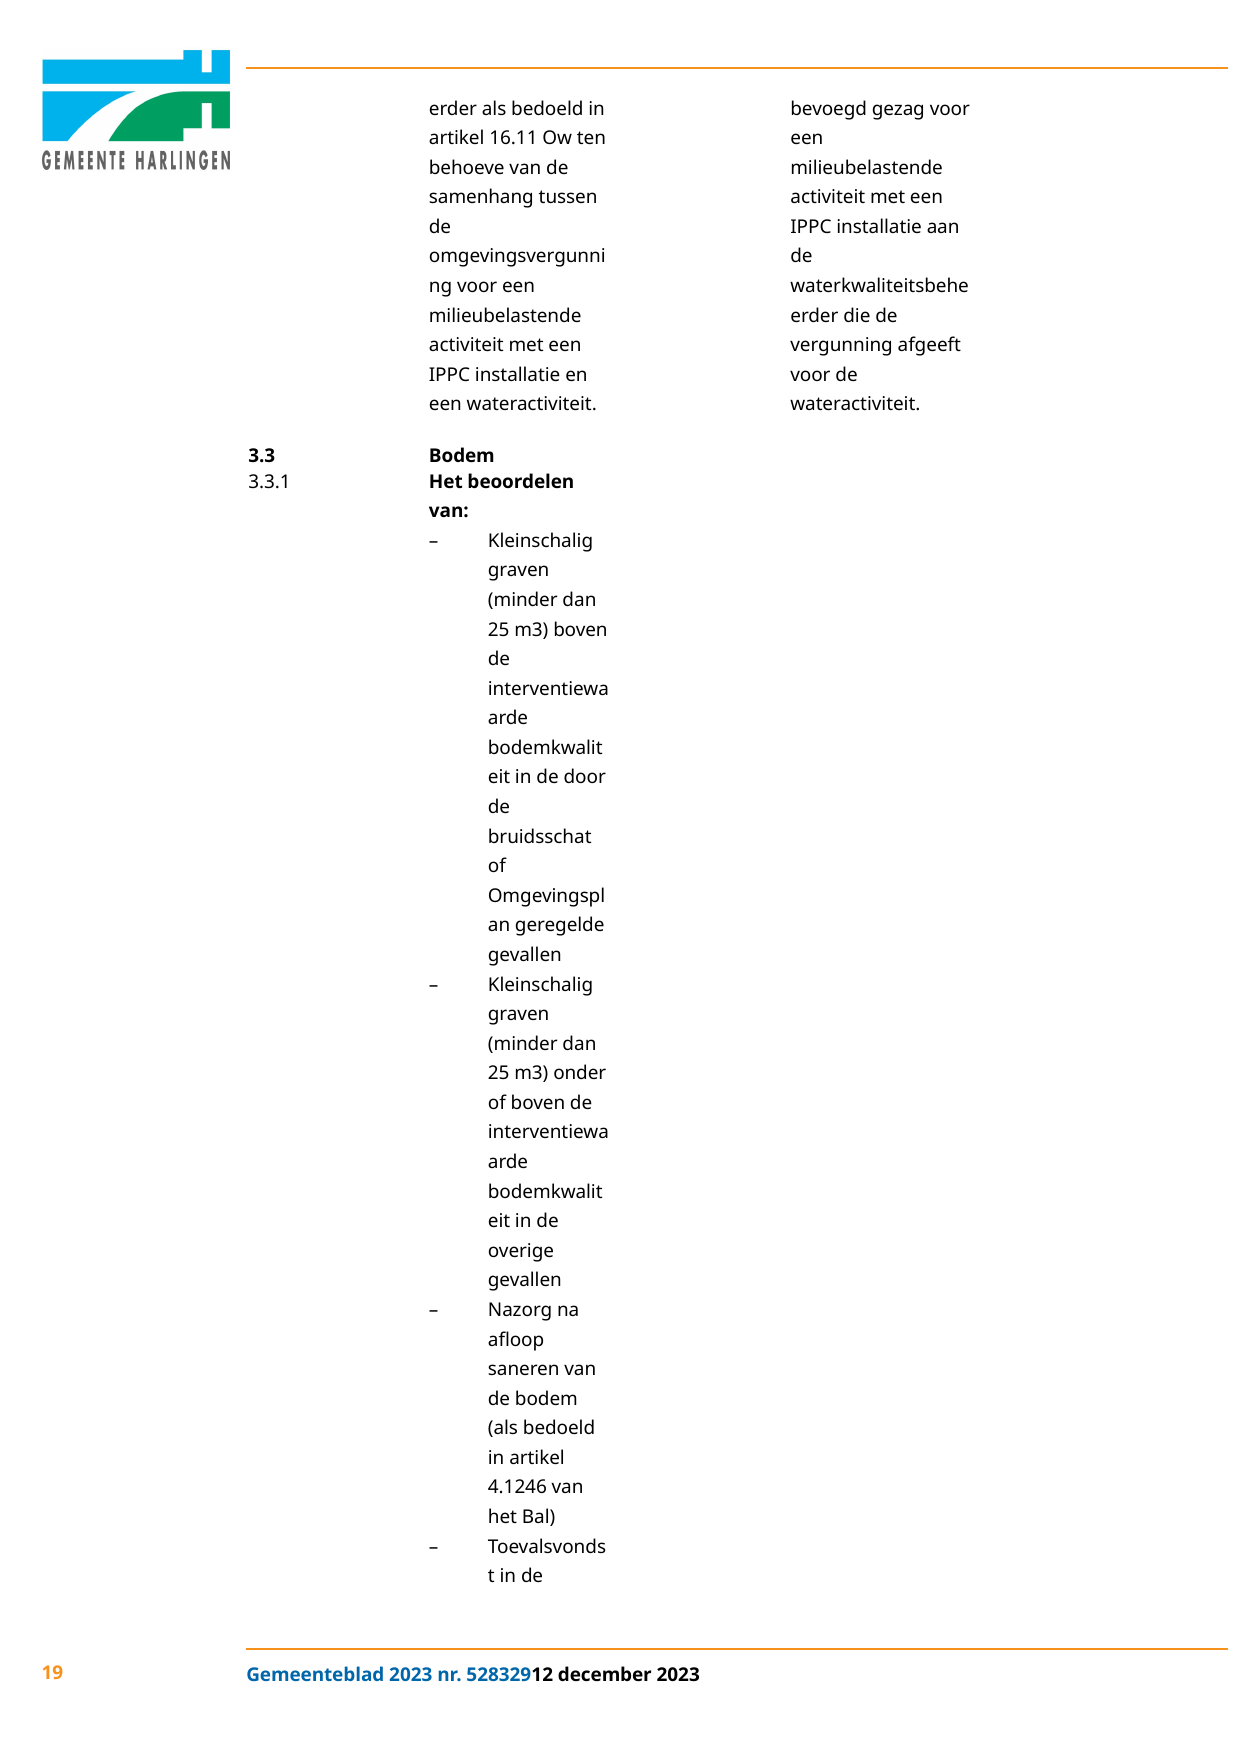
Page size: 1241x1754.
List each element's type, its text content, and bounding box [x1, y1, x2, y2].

table_cell [609, 468, 790, 1588]
table_cell [248, 416, 971, 442]
table_cell [971, 416, 1152, 442]
table_cell [790, 468, 971, 1588]
table_cell Bodem [429, 442, 609, 468]
table_cell [971, 468, 1152, 1588]
table_cell [971, 442, 1152, 468]
table_cell Het beoordelen van: Kleinschalig graven (minder dan 25 m3) boven de interventiewaarde bodemkwaliteit in de door de bruidsschat of Omgevingsplan geregelde gevallen Kleinschalig graven (minder dan 25 m3) onder of boven de interventiewaarde bodemkwaliteit in de overige gevallen Nazorg na afloop saneren van de bodem (als bedoeld in artikel 4.1246 van het Bal) Toevalsvondst in de [429, 468, 609, 1588]
table_cell 3.3.1 [248, 468, 429, 1588]
table_cell bevoegd gezag voor een milieubelastende activiteit met een IPPC installatie aan de waterkwaliteitsbeheerder die de vergunning afgeeft voor de wateractiviteit. [790, 95, 971, 416]
picture [41, 47, 231, 172]
table_cell [609, 442, 971, 468]
table_cell erder als bedoeld in artikel 16.11 Ow ten behoeve van de samenhang tussen de omgevingsvergunning voor een milieubelastende activiteit met een IPPC installatie en een wateractiviteit. [429, 95, 609, 416]
table_cell [248, 95, 429, 416]
table_cell [609, 95, 790, 416]
table_cell 3.3 [248, 442, 429, 468]
table_cell [971, 95, 1152, 416]
